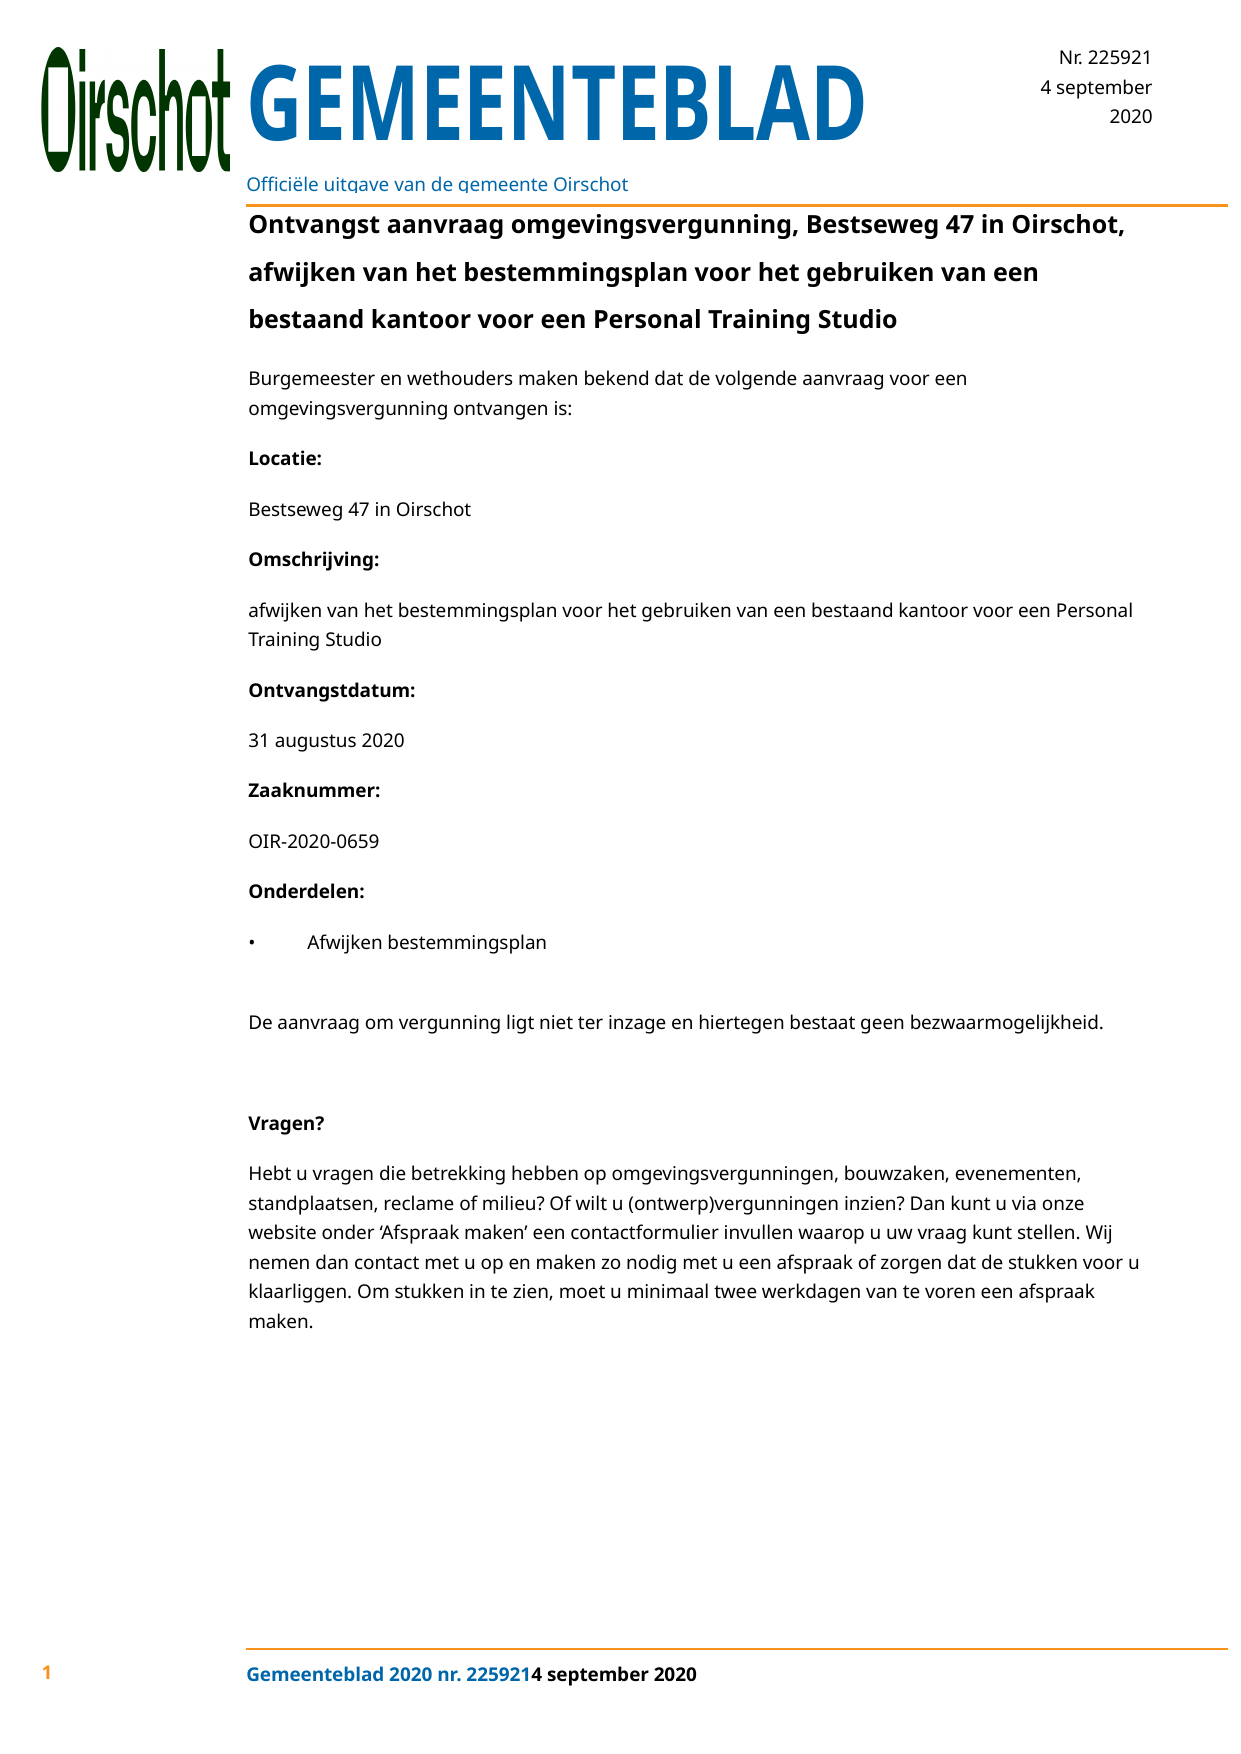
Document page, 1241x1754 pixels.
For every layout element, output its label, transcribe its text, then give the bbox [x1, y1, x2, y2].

text De aanvraag om vergunning ligt niet ter inzage en hiertegen bestaat geen bezwaarmogelijkheid. [248, 1009, 1152, 1034]
text Locatie: [248, 446, 1152, 471]
text Hebt u vragen die betrekking hebben op omgevingsvergunningen, bouwzaken, evenementen, standplaatsen, reclame of milieu? Of wilt u (ontwerp)vergunningen inzien? Dan kunt u via onze website onder ‘Afspraak maken’ een contactformulier invullen waarop u uw vraag kunt stellen. Wij nemen dan contact met u op en maken zo nodig met u een afspraak of zorgen dat de stukken voor u klaarliggen. Om stukken in te zien, moet u minimaal twee werkdagen van te voren een afspraak maken. [248, 1160, 1152, 1334]
text afwijken van het bestemmingsplan voor het gebruiken van een bestaand kantoor voor een Personal Training Studio [248, 597, 1152, 652]
text 31 augustus 2020 [248, 727, 1152, 753]
text Bestseweg 47 in Oirschot [248, 496, 1152, 522]
text OIR-2020-0659 [248, 828, 1152, 854]
text Ontvangstdatum: [248, 677, 1152, 702]
text Vragen? [248, 1110, 1152, 1135]
list Afwijken bestemmingsplan [248, 929, 1152, 954]
text Omschrijving: [248, 546, 1152, 572]
text Burgemeester en wethouders maken bekend dat de volgende aanvraag voor een omgevingsvergunning ontvangen is: [248, 366, 1152, 421]
text Zaaknummer: [248, 778, 1152, 803]
picture [41, 47, 231, 172]
text Ontvangst aanvraag omgevingsvergunning, Bestseweg 47 in Oirschot, afwijken van het bestemmingsplan voor het gebruiken van een bestaand kantoor voor een Personal Training Studio [248, 207, 1152, 336]
text Onderdelen: [248, 878, 1152, 904]
